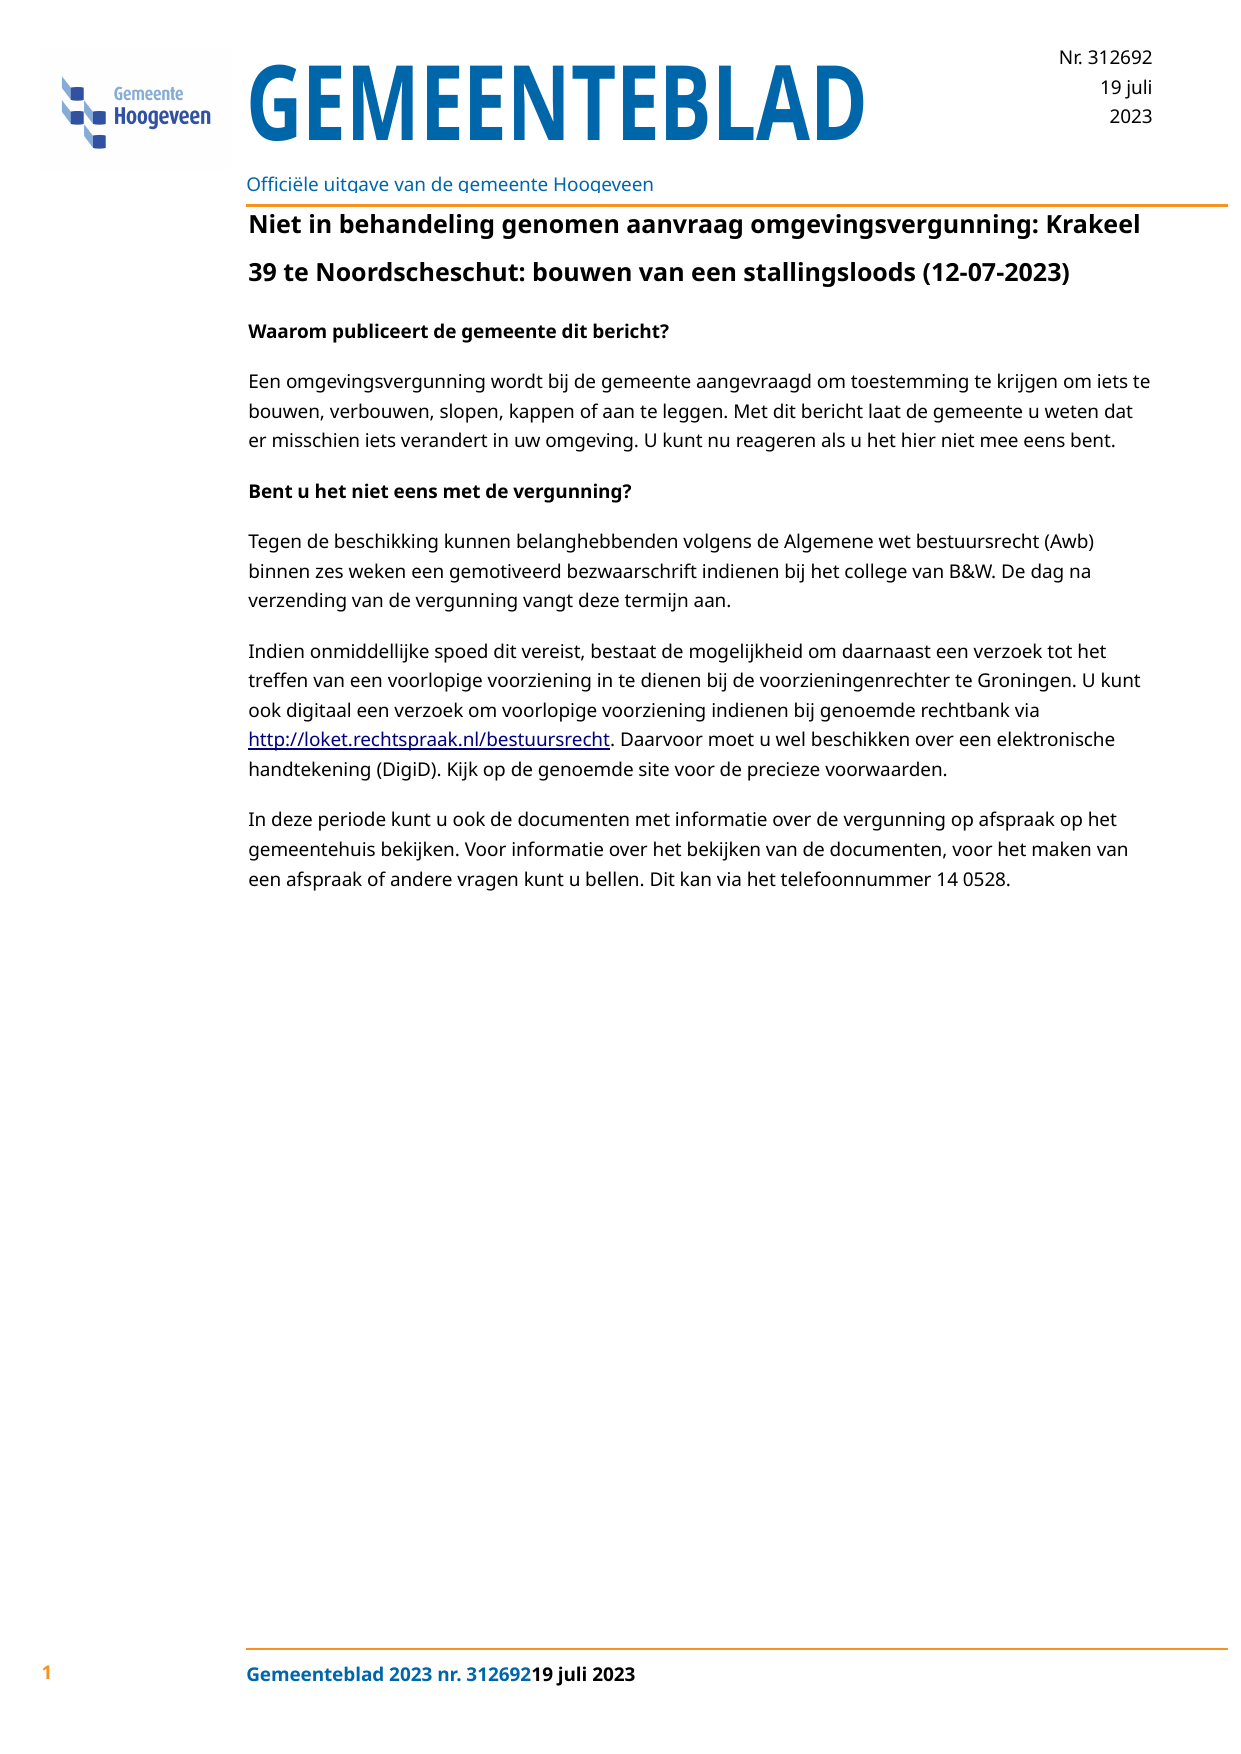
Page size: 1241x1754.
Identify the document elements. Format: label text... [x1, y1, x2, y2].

text Bent u het niet eens met de vergunning? [248, 478, 1152, 504]
text Niet in behandeling genomen aanvraag omgevingsvergunning: Krakeel 39 te Noordscheschut: bouwen van een stallingsloods (12-07-2023) [248, 207, 1152, 288]
text In deze periode kunt u ook de documenten met informatie over de vergunning op afspraak op het gemeentehuis bekijken. Voor informatie over het bekijken van de documenten, voor het maken van een afspraak of andere vragen kunt u bellen. Dit kan via het telefoonnummer 14 0528. [248, 807, 1152, 892]
text Waarom publiceert de gemeente dit bericht? [248, 318, 1152, 344]
picture [41, 47, 231, 172]
text Indien onmiddellijke spoed dit vereist, bestaat de mogelijkheid om daarnaast een verzoek tot het treffen van een voorlopige voorziening in te dienen bij de voorzieningenrechter te Groningen. U kunt ook digitaal een verzoek om voorlopige voorziening indienen bij genoemde rechtbank via http://loket.rechtspraak.nl/bestuursrecht. Daarvoor moet u wel beschikken over een elektronische handtekening (DigiD). Kijk op de genoemde site voor de precieze voorwaarden. [248, 638, 1152, 782]
text Tegen de beschikking kunnen belanghebbenden volgens de Algemene wet bestuursrecht (Awb) binnen zes weken een gemotiveerd bezwaarschrift indienen bij het college van B&W. De dag na verzending van de vergunning vangt deze termijn aan. [248, 528, 1152, 613]
text Een omgevingsvergunning wordt bij de gemeente aangevraagd om toestemming te krijgen om iets te bouwen, verbouwen, slopen, kappen of aan te leggen. Met dit bericht laat de gemeente u weten dat er misschien iets verandert in uw omgeving. U kunt nu reageren als u het hier niet mee eens bent. [248, 368, 1152, 453]
